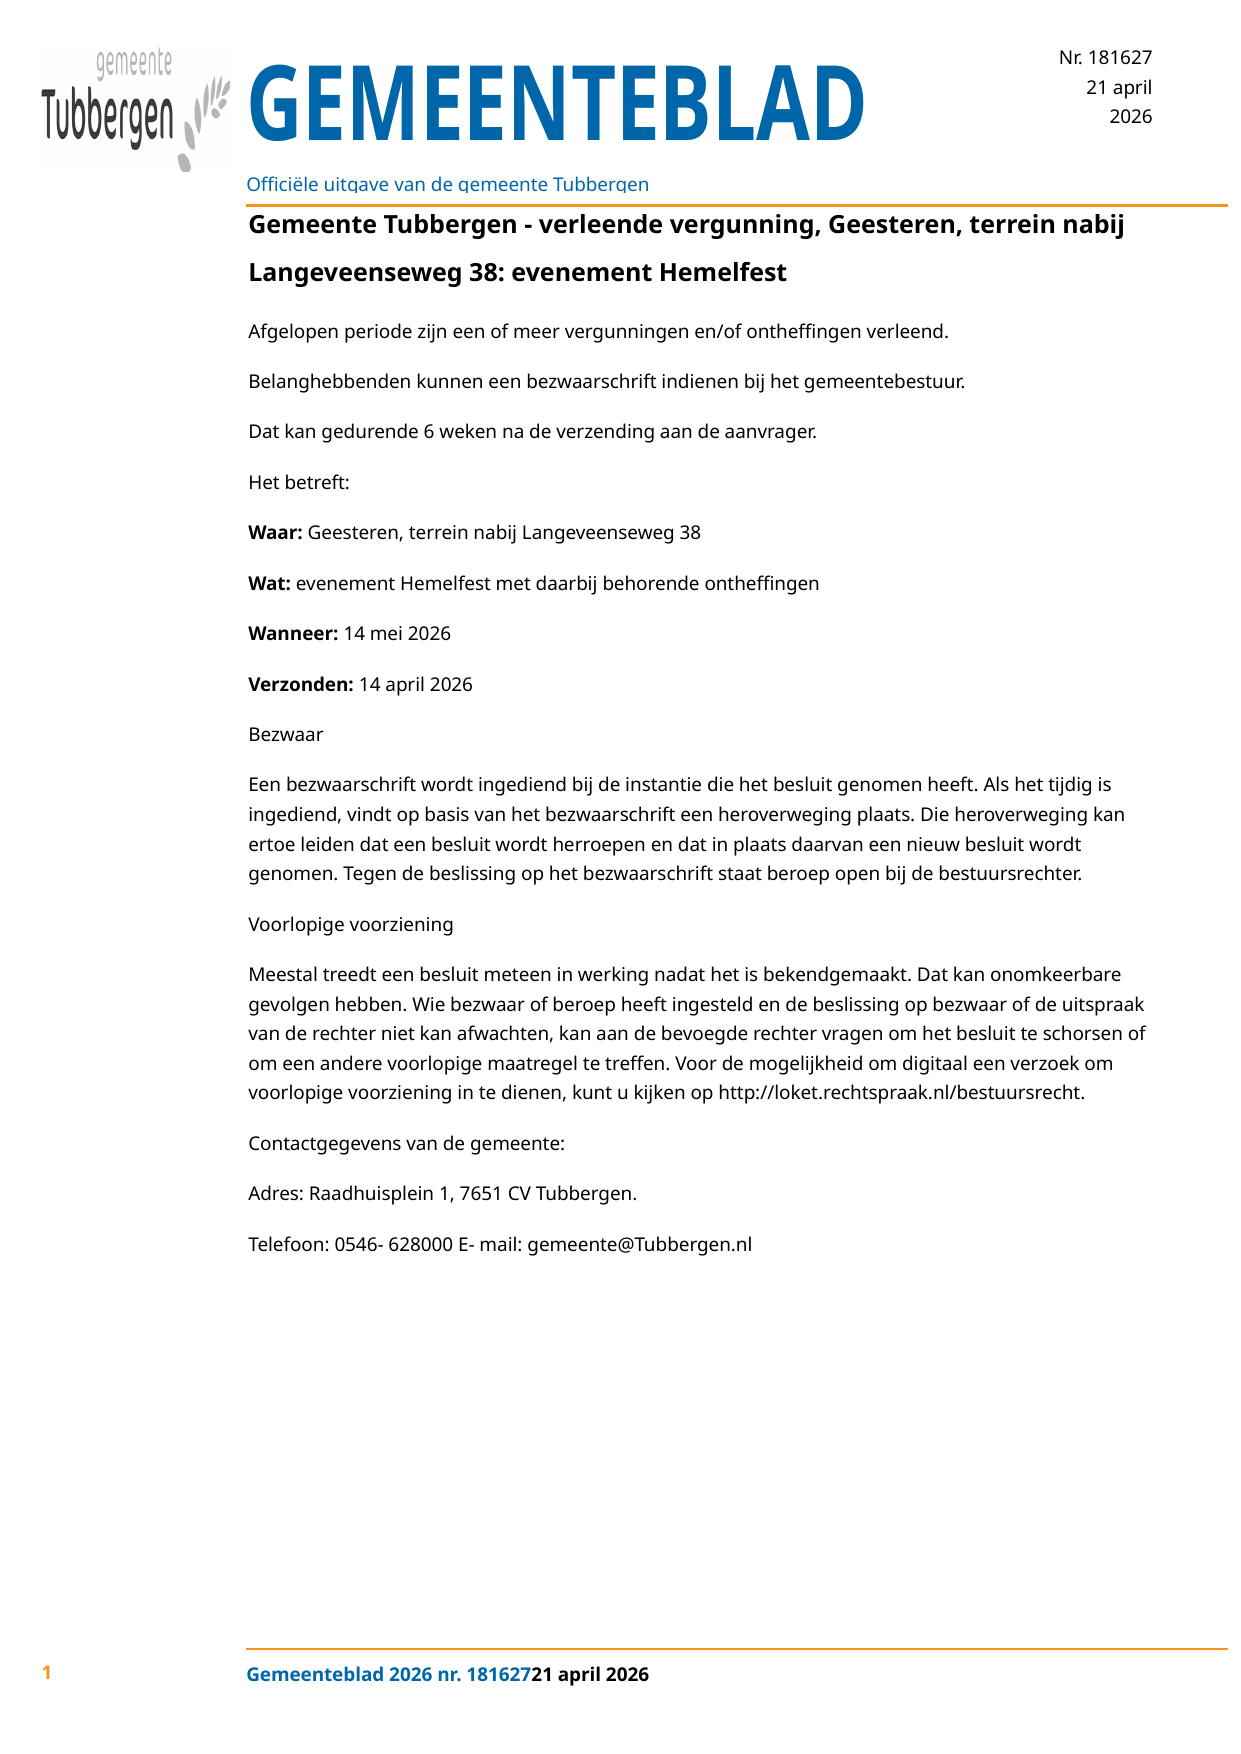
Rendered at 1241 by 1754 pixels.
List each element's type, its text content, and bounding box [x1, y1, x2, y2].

text Afgelopen periode zijn een of meer vergunningen en/of ontheffingen verleend. [248, 318, 1152, 344]
text Adres: Raadhuisplein 1, 7651 CV Tubbergen. [248, 1180, 1152, 1206]
picture [41, 47, 231, 172]
text Dat kan gedurende 6 weken na de verzending aan de aanvrager. [248, 419, 1152, 444]
text Gemeente Tubbergen - verleende vergunning, Geesteren, terrein nabij Langeveenseweg 38: evenement Hemelfest [248, 207, 1152, 288]
text Een bezwaarschrift wordt ingediend bij de instantie die het besluit genomen heeft. Als het tijdig is ingediend, vindt op basis van het bezwaarschrift een heroverweging plaats. Die heroverweging kan ertoe leiden dat een besluit wordt herroepen en dat in plaats daarvan een nieuw besluit wordt genomen. Tegen de beslissing op het bezwaarschrift staat beroep open bij de bestuursrechter. [248, 772, 1152, 886]
text Verzonden: 14 april 2026 [248, 671, 1152, 697]
text Belanghebbenden kunnen een bezwaarschrift indienen bij het gemeentebestuur. [248, 368, 1152, 394]
text Telefoon: 0546- 628000 E- mail: gemeente@Tubbergen.nl [248, 1231, 1152, 1257]
text Wanneer: 14 mei 2026 [248, 620, 1152, 646]
text Meestal treedt een besluit meteen in werking nadat het is bekendgemaakt. Dat kan onomkeerbare gevolgen hebben. Wie bezwaar of beroep heeft ingesteld en de beslissing op bezwaar of de uitspraak van de rechter niet kan afwachten, kan aan de bevoegde rechter vragen om het besluit te schorsen of om een andere voorlopige maatregel te treffen. Voor de mogelijkheid om digitaal een verzoek om voorlopige voorziening in te dienen, kunt u kijken op http://loket.rechtspraak.nl/bestuursrecht. [248, 961, 1152, 1105]
text Het betreft: [248, 469, 1152, 495]
text Voorlopige voorziening [248, 911, 1152, 937]
text Bezwaar [248, 721, 1152, 747]
text Wat: evenement Hemelfest met daarbij behorende ontheffingen [248, 570, 1152, 596]
text Contactgegevens van de gemeente: [248, 1130, 1152, 1156]
text Waar: Geesteren, terrein nabij Langeveenseweg 38 [248, 519, 1152, 545]
